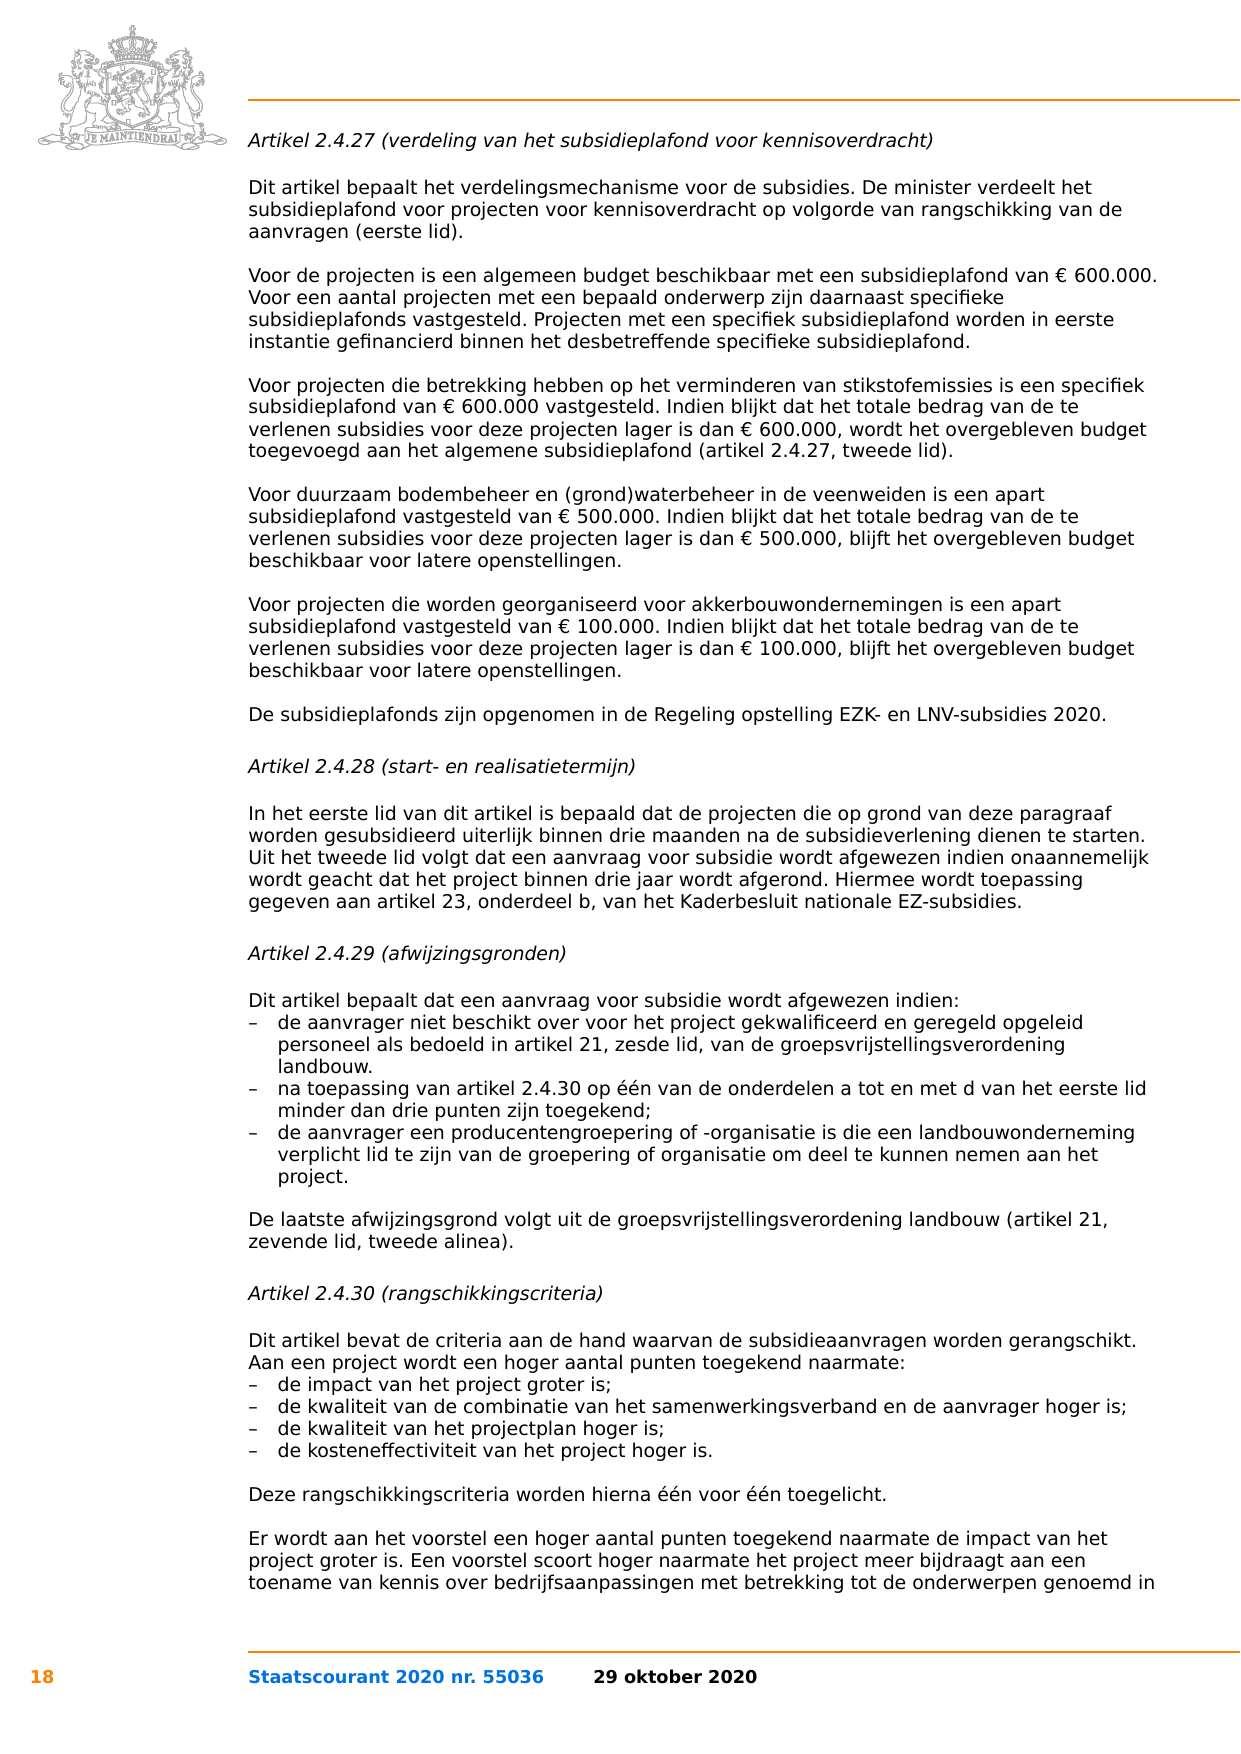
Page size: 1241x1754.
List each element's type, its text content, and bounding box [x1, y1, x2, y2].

subtitle Artikel 2.4.28 (start- en realisatietermijn) [248, 756, 1163, 778]
text In het eerste lid van dit artikel is bepaald dat de projecten die op grond van deze paragraaf worden gesubsidieerd uiterlijk binnen drie maanden na de subsidieverlening dienen te starten. Uit het tweede lid volgt dat een aanvraag voor subsidie wordt afgewezen indien onaannemelijk wordt geacht dat het project binnen drie jaar wordt afgerond. Hiermee wordt toepassing gegeven aan artikel 23, onderdeel b, van het Kaderbesluit nationale EZ-subsidies. [248, 803, 1163, 913]
subtitle Artikel 2.4.30 (rangschikkingscriteria) [248, 1283, 1163, 1305]
text – de aanvrager een producentengroepering of -organisatie is die een landbouwonderneming verplicht lid te zijn van de groepering of organisatie om deel te kunnen nemen aan het project. [248, 1122, 1163, 1187]
text – de kwaliteit van de combinatie van het samenwerkingsverband en de aanvrager hoger is; [248, 1396, 1163, 1418]
text Voor duurzaam bodembeheer en (grond)waterbeheer in de veenweiden is een apart subsidieplafond vastgesteld van € 500.000. Indien blijkt dat het totale bedrag van de te verlenen subsidies voor deze projecten lager is dan € 500.000, blijft het overgebleven budget beschikbaar voor latere openstellingen. [248, 484, 1163, 572]
text Dit artikel bepaalt dat een aanvraag voor subsidie wordt afgewezen indien: [248, 990, 1163, 1012]
text Voor projecten die betrekking hebben op het verminderen van stikstofemissies is een specifiek subsidieplafond van € 600.000 vastgesteld. Indien blijkt dat het totale bedrag van de te verlenen subsidies voor deze projecten lager is dan € 600.000, wordt het overgebleven budget toegevoegd aan het algemene subsidieplafond (artikel 2.4.27, tweede lid). [248, 374, 1163, 462]
subtitle Artikel 2.4.27 (verdeling van het subsidieplafond voor kennisoverdracht) [248, 130, 1163, 152]
text – de aanvrager niet beschikt over voor het project gekwalificeerd en geregeld opgeleid personeel als bedoeld in artikel 21, zesde lid, van de groepsvrijstellingsverordening landbouw. [248, 1012, 1163, 1078]
text Voor de projecten is een algemeen budget beschikbaar met een subsidieplafond van € 600.000. Voor een aantal projecten met een bepaald onderwerp zijn daarnaast specifieke subsidieplafonds vastgesteld. Projecten met een specifiek subsidieplafond worden in eerste instantie gefinancierd binnen het desbetreffende specifieke subsidieplafond. [248, 265, 1163, 353]
text Dit artikel bepaalt het verdelingsmechanisme voor de subsidies. De minister verdeelt het subsidieplafond voor projecten voor kennisoverdracht op volgorde van rangschikking van de aanvragen (eerste lid). [248, 177, 1163, 243]
text Dit artikel bevat de criteria aan de hand waarvan de subsidieaanvragen worden gerangschikt. Aan een project wordt een hoger aantal punten toegekend naarmate: [248, 1330, 1163, 1374]
text – de impact van het project groter is; [248, 1374, 1163, 1396]
text Er wordt aan het voorstel een hoger aantal punten toegekend naarmate de impact van het project groter is. Een voorstel scoort hoger naarmate het project meer bijdraagt aan een toename van kennis over bedrijfsaanpassingen met betrekking tot de onderwerpen genoemd in [248, 1528, 1163, 1594]
text – de kwaliteit van het projectplan hoger is; [248, 1418, 1163, 1440]
text De subsidieplafonds zijn opgenomen in de Regeling opstelling EZK- en LNV-subsidies 2020. [248, 704, 1163, 726]
text De laatste afwijzingsgrond volgt uit de groepsvrijstellingsverordening landbouw (artikel 21, zevende lid, tweede alinea). [248, 1209, 1163, 1253]
picture [38, 25, 227, 150]
text Deze rangschikkingscriteria worden hierna één voor één toegelicht. [248, 1484, 1163, 1506]
text Voor projecten die worden georganiseerd voor akkerbouwondernemingen is een apart subsidieplafond vastgesteld van € 100.000. Indien blijkt dat het totale bedrag van de te verlenen subsidies voor deze projecten lager is dan € 100.000, blijft het overgebleven budget beschikbaar voor latere openstellingen. [248, 594, 1163, 682]
text – na toepassing van artikel 2.4.30 op één van de onderdelen a tot en met d van het eerste lid minder dan drie punten zijn toegekend; [248, 1078, 1163, 1122]
subtitle Artikel 2.4.29 (afwijzingsgronden) [248, 943, 1163, 965]
text – de kosteneffectiviteit van het project hoger is. [248, 1440, 1163, 1462]
